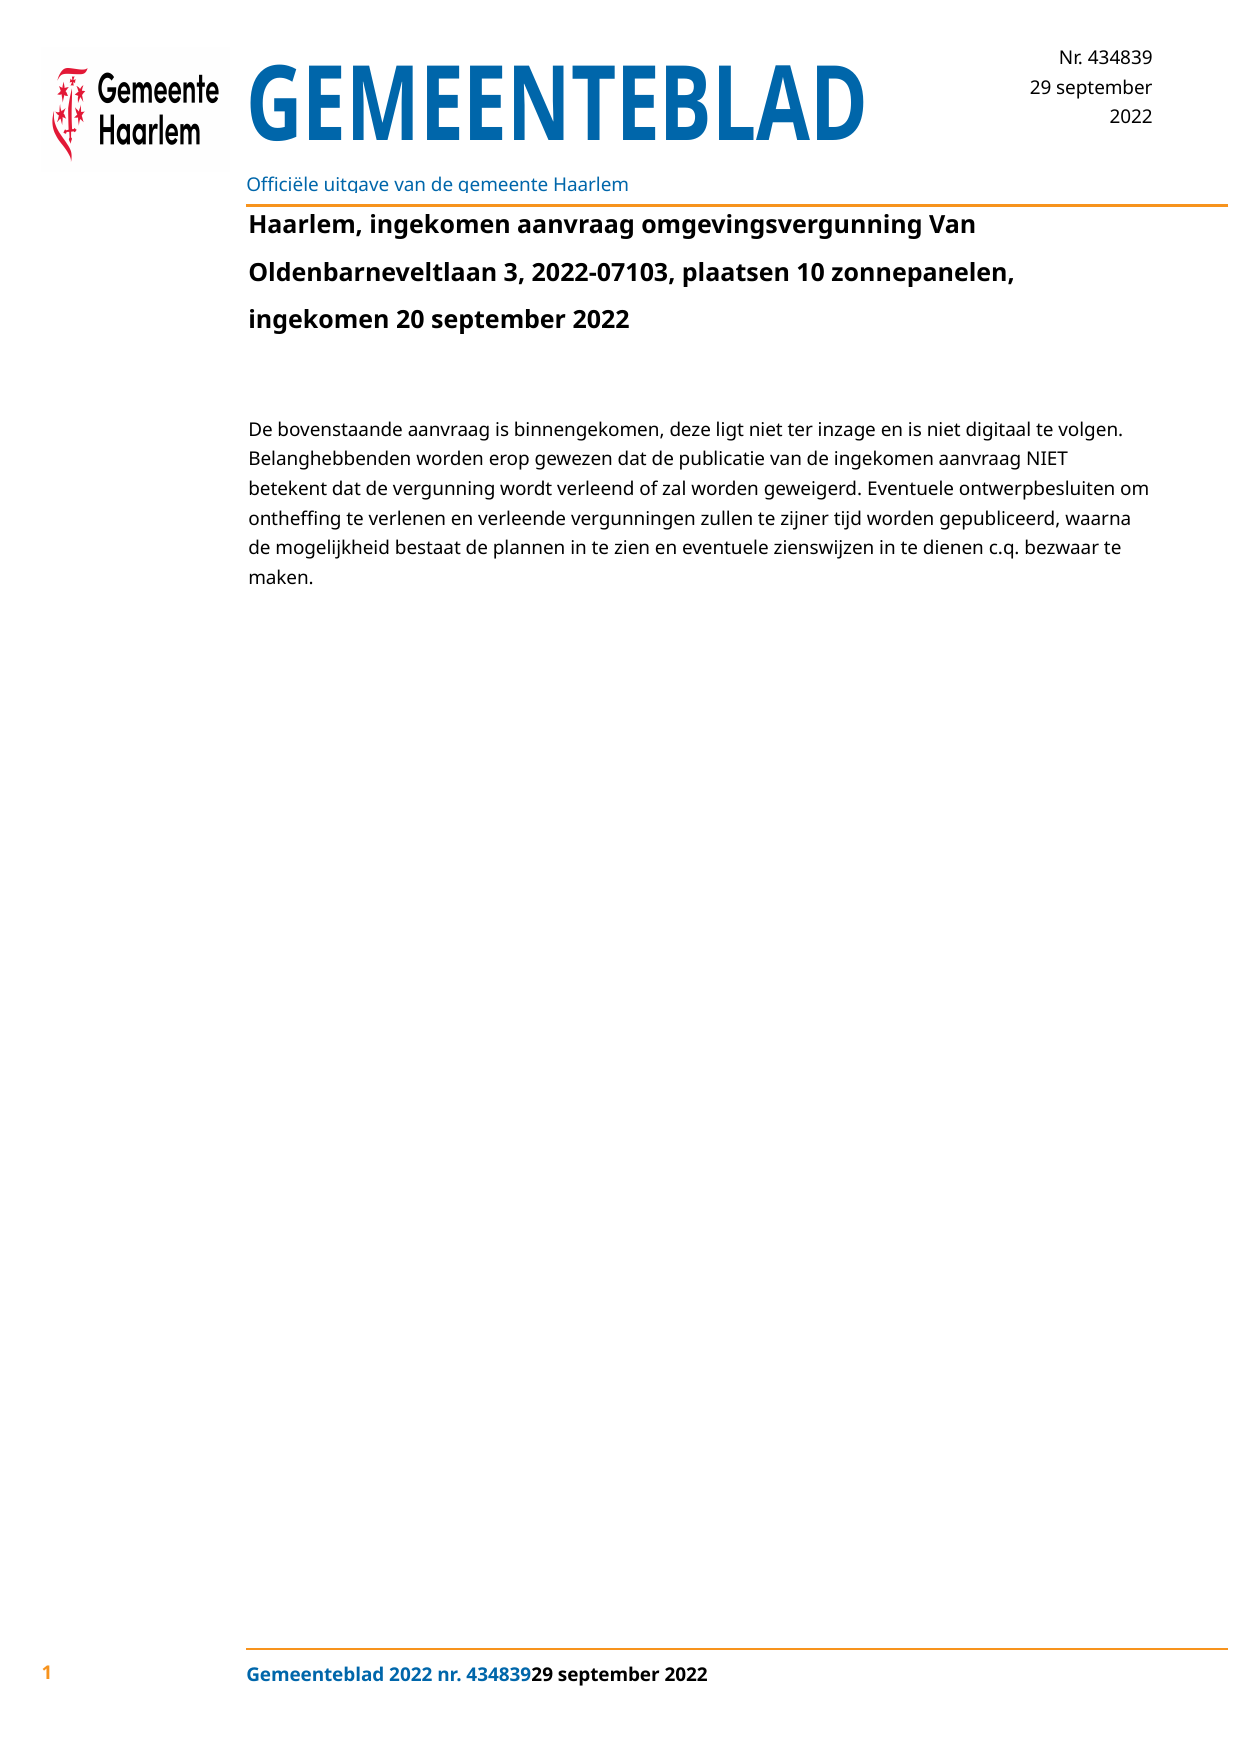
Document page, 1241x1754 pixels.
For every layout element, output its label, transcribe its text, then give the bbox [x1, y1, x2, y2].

text De bovenstaande aanvraag is binnengekomen, deze ligt niet ter inzage en is niet digitaal te volgen. Belanghebbenden worden erop gewezen dat de publicatie van de ingekomen aanvraag NIET betekent dat de vergunning wordt verleend of zal worden geweigerd. Eventuele ontwerpbesluiten om ontheffing te verlenen en verleende vergunningen zullen te zijner tijd worden gepubliceerd, waarna de mogelijkheid bestaat de plannen in te zien en eventuele zienswijzen in te dienen c.q. bezwaar te maken. [248, 416, 1152, 589]
picture [41, 47, 231, 172]
text Haarlem, ingekomen aanvraag omgevingsvergunning Van Oldenbarneveltlaan 3, 2022-07103, plaatsen 10 zonnepanelen, ingekomen 20 september 2022 [248, 207, 1152, 336]
